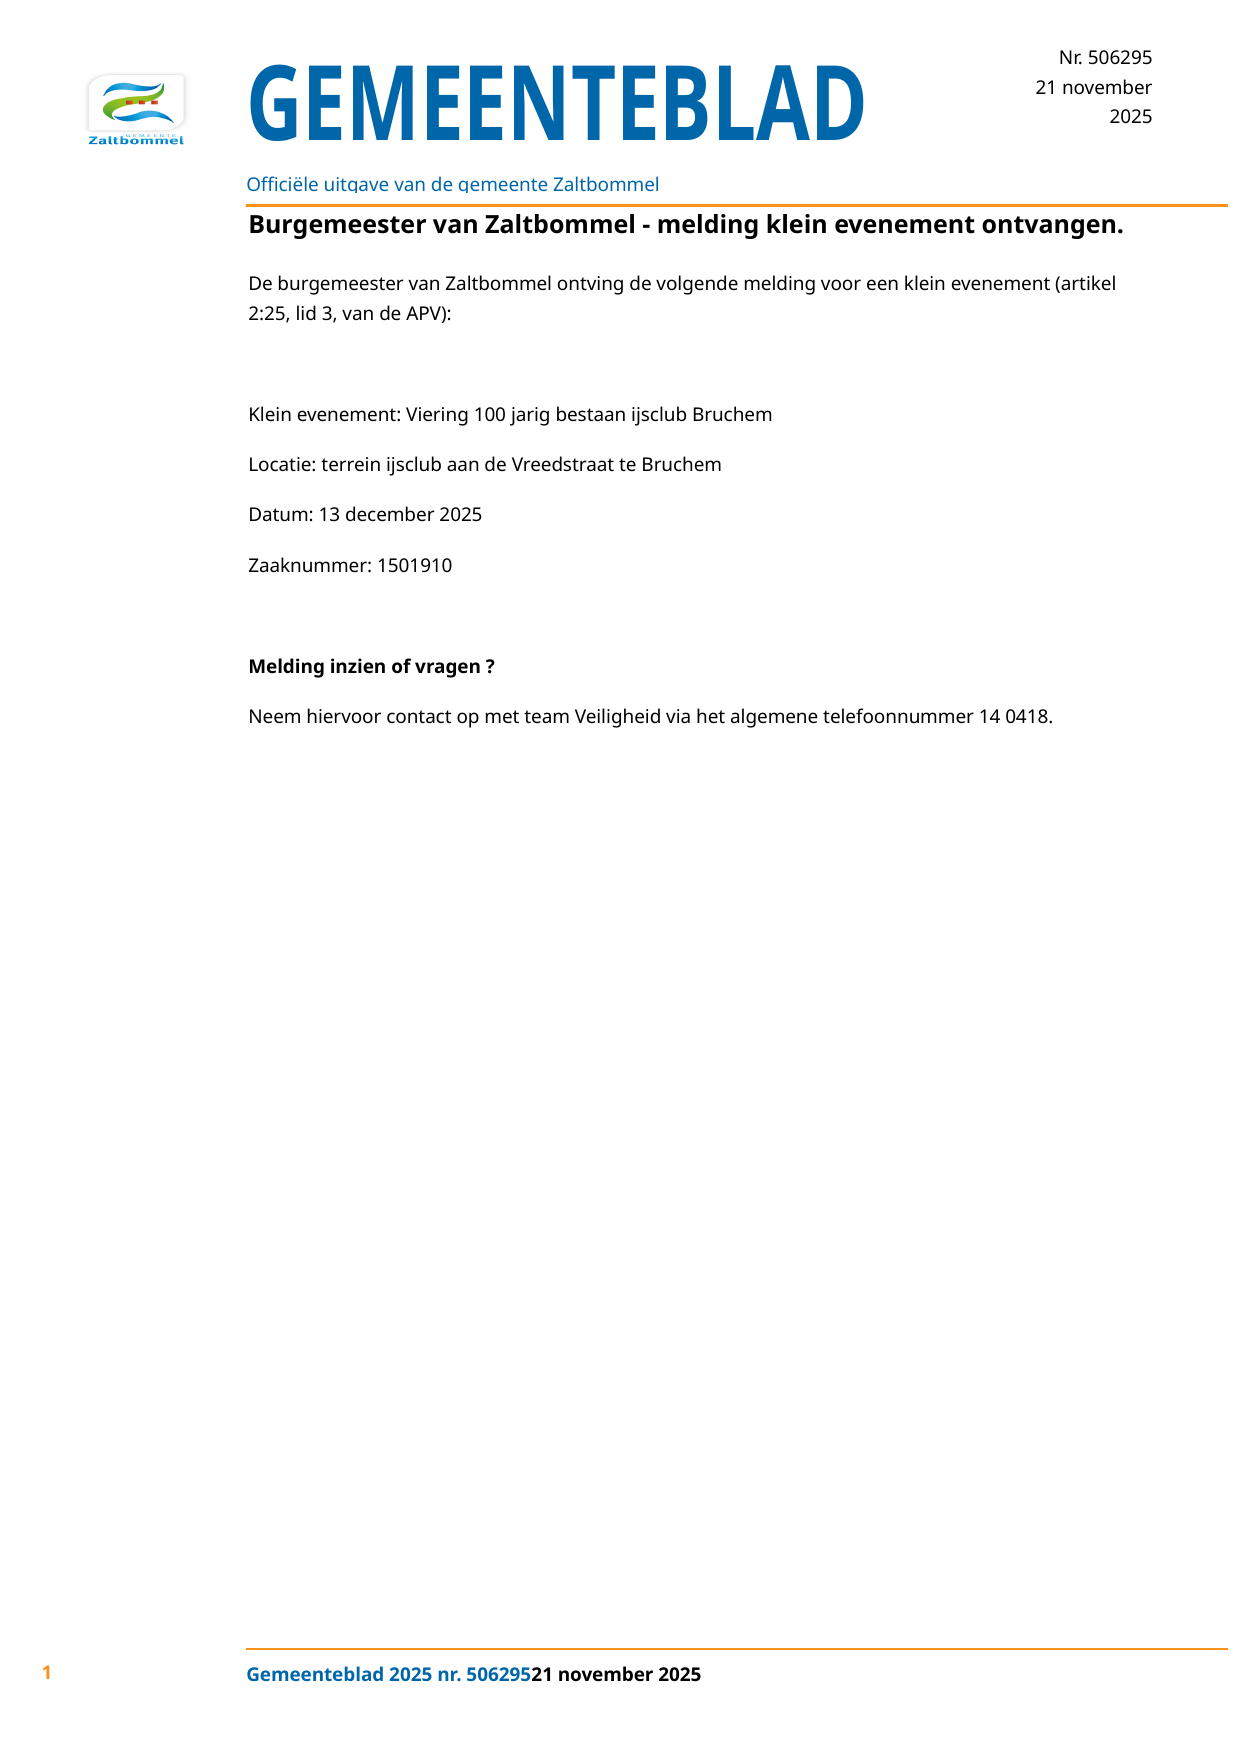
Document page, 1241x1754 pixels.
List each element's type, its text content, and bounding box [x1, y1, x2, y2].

text Locatie: terrein ijsclub aan de Vreedstraat te Bruchem [248, 451, 1152, 477]
text Melding inzien of vragen ? [248, 653, 1152, 678]
picture [41, 47, 231, 172]
text Klein evenement: Viering 100 jarig bestaan ijsclub Bruchem [248, 401, 1152, 426]
text Burgemeester van Zaltbommel - melding klein evenement ontvangen. [248, 207, 1152, 241]
text Zaaknummer: 1501910 [248, 552, 1152, 578]
text Neem hiervoor contact op met team Veiligheid via het algemene telefoonnummer 14 0418. [248, 703, 1152, 729]
text De burgemeester van Zaltbommel ontving de volgende melding voor een klein evenement (artikel 2:25, lid 3, van de APV): [248, 270, 1152, 326]
text Datum: 13 december 2025 [248, 502, 1152, 527]
